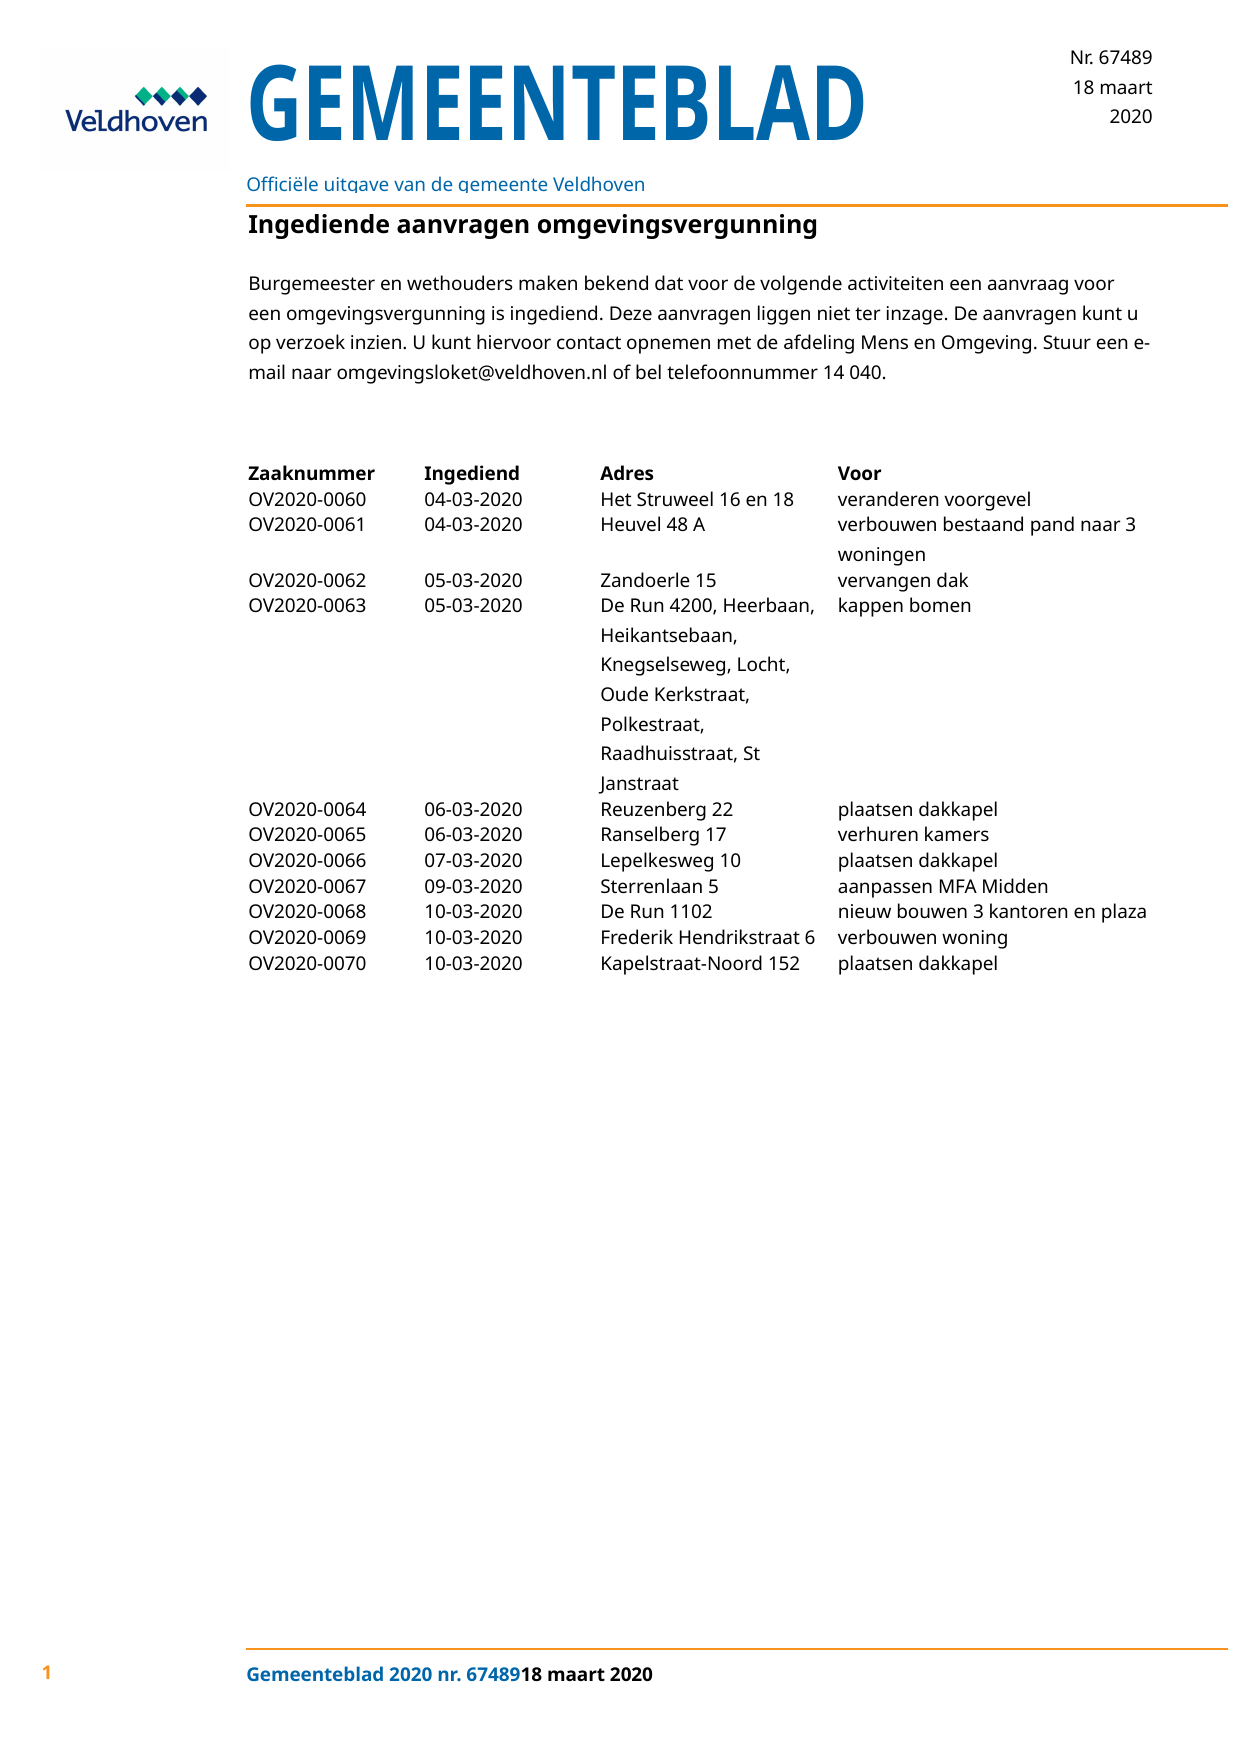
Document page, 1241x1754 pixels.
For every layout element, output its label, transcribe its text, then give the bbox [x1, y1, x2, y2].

text Burgemeester en wethouders maken bekend dat voor de volgende activiteiten een aanvraag voor een omgevingsvergunning is ingediend. Deze aanvragen liggen niet ter inzage. De aanvragen kunt u op verzoek inzien. U kunt hiervoor contact opnemen met de afdeling Mens en Omgeving. Stuur een e-mail naar omgevingsloket@veldhoven.nl of bel telefoonnummer 14 040. [248, 270, 1152, 385]
table_cell kappen bomen [838, 593, 1152, 796]
table_cell OV2020-0069 [248, 924, 424, 950]
text Ingediende aanvragen omgevingsvergunning [248, 207, 1152, 241]
table_cell De Run 1102 [600, 899, 838, 924]
table_cell Frederik Hendrikstraat 6 [600, 924, 838, 950]
table_cell 06-03-2020 [424, 821, 600, 847]
table_cell OV2020-0065 [248, 821, 424, 847]
table_cell veranderen voorgevel [838, 486, 1152, 511]
table_header Adres [600, 460, 838, 486]
table_cell 04-03-2020 [424, 511, 600, 567]
table_cell plaatsen dakkapel [838, 950, 1152, 976]
table_cell Zandoerle 15 [600, 567, 838, 592]
table_cell plaatsen dakkapel [838, 847, 1152, 873]
table_cell 05-03-2020 [424, 567, 600, 592]
table_cell Heuvel 48 A [600, 511, 838, 567]
table_cell nieuw bouwen 3 kantoren en plaza [838, 899, 1152, 924]
table_cell verbouwen woning [838, 924, 1152, 950]
table_cell OV2020-0061 [248, 511, 424, 567]
table_cell OV2020-0063 [248, 593, 424, 796]
table_cell Lepelkesweg 10 [600, 847, 838, 873]
table_cell verbouwen bestaand pand naar 3 woningen [838, 511, 1152, 567]
table_cell 06-03-2020 [424, 796, 600, 821]
table_cell OV2020-0066 [248, 847, 424, 873]
table_cell 05-03-2020 [424, 593, 600, 796]
table_cell OV2020-0070 [248, 950, 424, 976]
table_cell vervangen dak [838, 567, 1152, 592]
table_header Ingediend [424, 460, 600, 486]
table_cell Kapelstraat-Noord 152 [600, 950, 838, 976]
table_cell Het Struweel 16 en 18 [600, 486, 838, 511]
table_cell 10-03-2020 [424, 899, 600, 924]
table_cell OV2020-0060 [248, 486, 424, 511]
table_cell OV2020-0067 [248, 873, 424, 899]
table_cell 09-03-2020 [424, 873, 600, 899]
table_cell De Run 4200, Heerbaan, Heikantsebaan, Knegselseweg, Locht, Oude Kerkstraat, Polkestraat, Raadhuisstraat, St Janstraat [600, 593, 838, 796]
table_cell Ranselberg 17 [600, 821, 838, 847]
table_cell Reuzenberg 22 [600, 796, 838, 821]
table_cell 10-03-2020 [424, 924, 600, 950]
table_cell verhuren kamers [838, 821, 1152, 847]
table_cell Sterrenlaan 5 [600, 873, 838, 899]
table_header Voor [838, 460, 1152, 486]
table_cell OV2020-0064 [248, 796, 424, 821]
table_cell 04-03-2020 [424, 486, 600, 511]
table_cell 07-03-2020 [424, 847, 600, 873]
table_cell plaatsen dakkapel [838, 796, 1152, 821]
table_cell OV2020-0068 [248, 899, 424, 924]
table_cell aanpassen MFA Midden [838, 873, 1152, 899]
table_cell OV2020-0062 [248, 567, 424, 592]
table_cell 10-03-2020 [424, 950, 600, 976]
table_header Zaaknummer [248, 460, 424, 486]
picture [41, 47, 231, 172]
